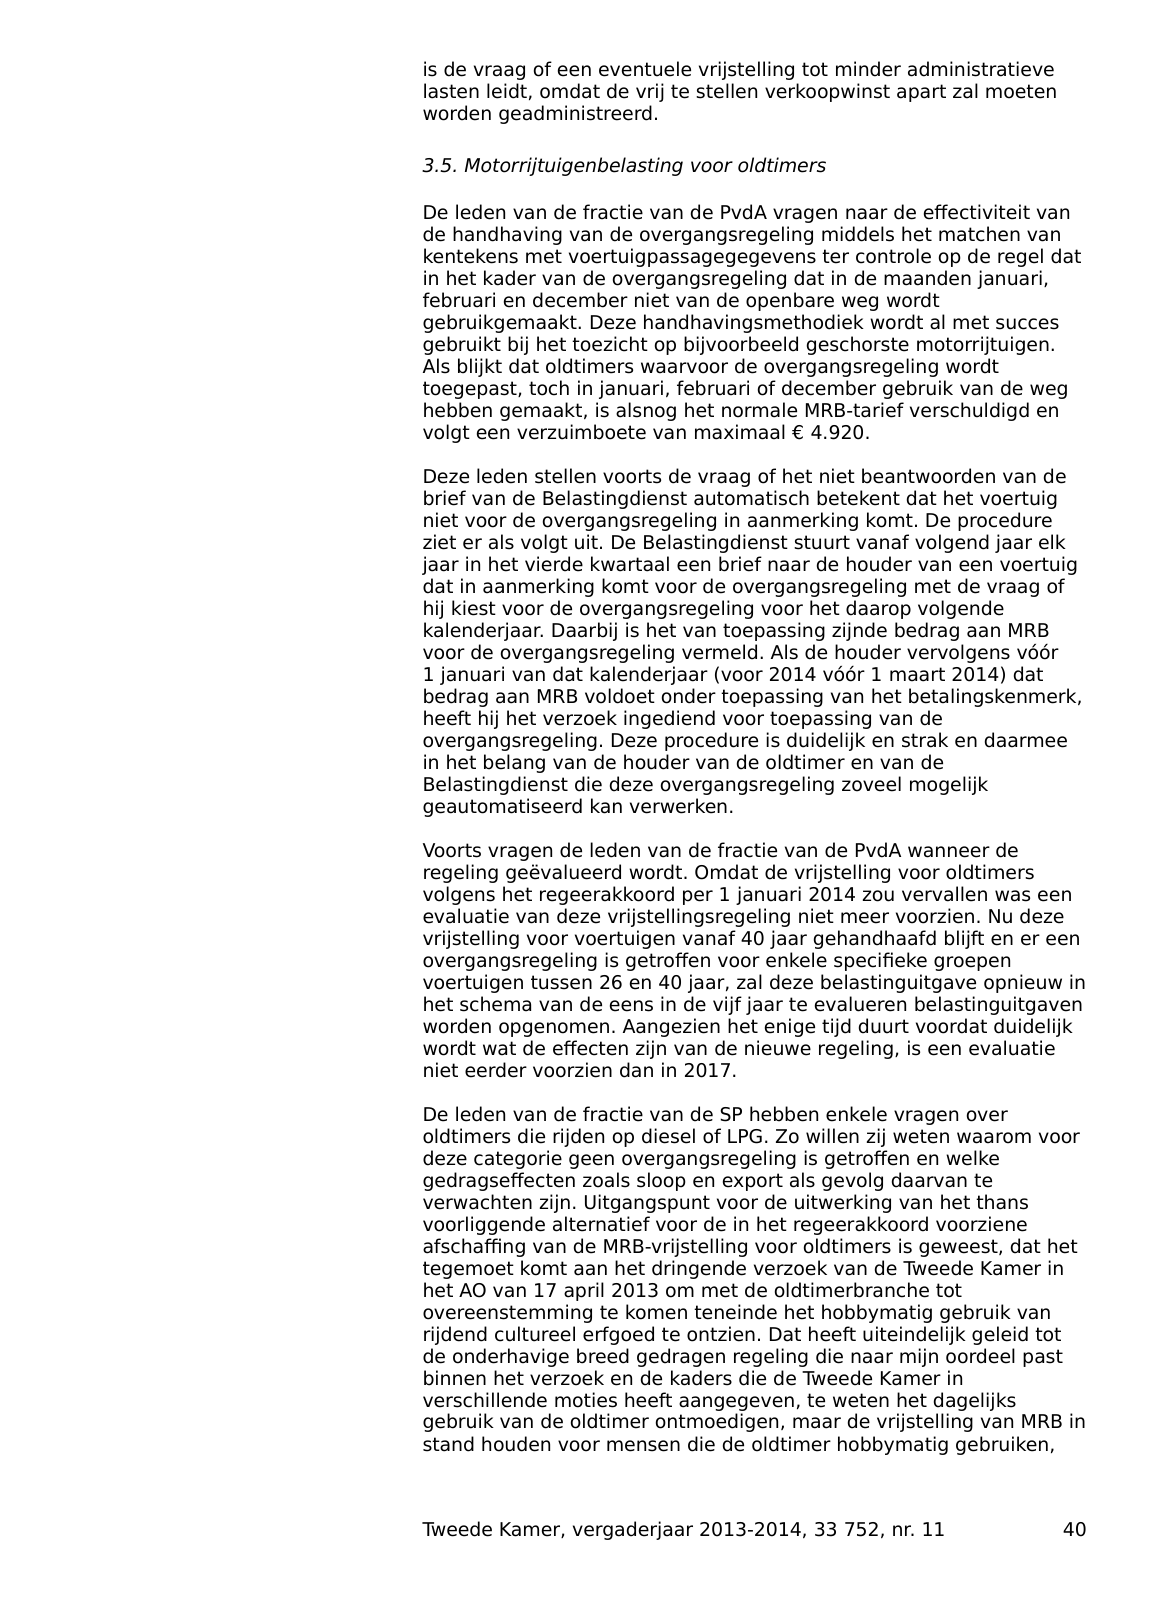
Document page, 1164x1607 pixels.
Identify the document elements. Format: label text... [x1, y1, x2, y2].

text Deze leden stellen voorts de vraag of het niet beantwoorden van de brief van de Belastingdienst automatisch betekent dat het voertuig niet voor de overgangsregeling in aanmerking komt. De procedure ziet er als volgt uit. De Belastingdienst stuurt vanaf volgend jaar elk jaar in het vierde kwartaal een brief naar de houder van een voertuig dat in aanmerking komt voor de overgangsregeling met de vraag of hij kiest voor de overgangsregeling voor het daarop volgende kalenderjaar. Daarbij is het van toepassing zijnde bedrag aan MRB voor de overgangsregeling vermeld. Als de houder vervolgens vóór 1 januari van dat kalenderjaar (voor 2014 vóór 1 maart 2014) dat bedrag aan MRB voldoet onder toepassing van het betalingskenmerk, heeft hij het verzoek ingediend voor toepassing van de overgangsregeling. Deze procedure is duidelijk en strak en daarmee in het belang van de houder van de oldtimer en van de Belastingdienst die deze overgangsregeling zoveel mogelijk geautomatiseerd kan verwerken. [422, 466, 1087, 818]
text is de vraag of een eventuele vrijstelling tot minder administratieve lasten leidt, omdat de vrij te stellen verkoopwinst apart zal moeten worden geadministreerd. [422, 59, 1087, 125]
subtitle 3.5. Motorrijtuigenbelasting voor oldtimers [422, 155, 1087, 177]
text Voorts vragen de leden van de fractie van de PvdA wanneer de regeling geëvalueerd wordt. Omdat de vrijstelling voor oldtimers volgens het regeerakkoord per 1 januari 2014 zou vervallen was een evaluatie van deze vrijstellingsregeling niet meer voorzien. Nu deze vrijstelling voor voertuigen vanaf 40 jaar gehandhaafd blijft en er een overgangsregeling is getroffen voor enkele specifieke groepen voertuigen tussen 26 en 40 jaar, zal deze belastinguitgave opnieuw in het schema van de eens in de vijf jaar te evalueren belastinguitgaven worden opgenomen. Aangezien het enige tijd duurt voordat duidelijk wordt wat de effecten zijn van de nieuwe regeling, is een evaluatie niet eerder voorzien dan in 2017. [422, 840, 1087, 1082]
text De leden van de fractie van de SP hebben enkele vragen over oldtimers die rijden op diesel of LPG. Zo willen zij weten waarom voor deze categorie geen overgangsregeling is getroffen en welke gedragseffecten zoals sloop en export als gevolg daarvan te verwachten zijn. Uitgangspunt voor de uitwerking van het thans voorliggende alternatief voor de in het regeerakkoord voorziene afschaffing van de MRB-vrijstelling voor oldtimers is geweest, dat het tegemoet komt aan het dringende verzoek van de Tweede Kamer in het AO van 17 april 2013 om met de oldtimerbranche tot overeenstemming te komen teneinde het hobbymatig gebruik van rijdend cultureel erfgoed te ontzien. Dat heeft uiteindelijk geleid tot de onderhavige breed gedragen regeling die naar mijn oordeel past binnen het verzoek en de kaders die de Tweede Kamer in verschillende moties heeft aangegeven, te weten het dagelijks gebruik van de oldtimer ontmoedigen, maar de vrijstelling van MRB in stand houden voor mensen die de oldtimer hobbymatig gebruiken, [422, 1104, 1087, 1455]
text De leden van de fractie van de PvdA vragen naar de effectiviteit van de handhaving van de overgangsregeling middels het matchen van kentekens met voertuigpassagegegevens ter controle op de regel dat in het kader van de overgangsregeling dat in de maanden januari, februari en december niet van de openbare weg wordt gebruikgemaakt. Deze handhavingsmethodiek wordt al met succes gebruikt bij het toezicht op bijvoorbeeld geschorste motorrijtuigen. Als blijkt dat oldtimers waarvoor de overgangsregeling wordt toegepast, toch in januari, februari of december gebruik van de weg hebben gemaakt, is alsnog het normale MRB-tarief verschuldigd en volgt een verzuimboete van maximaal € 4.920. [422, 202, 1087, 444]
